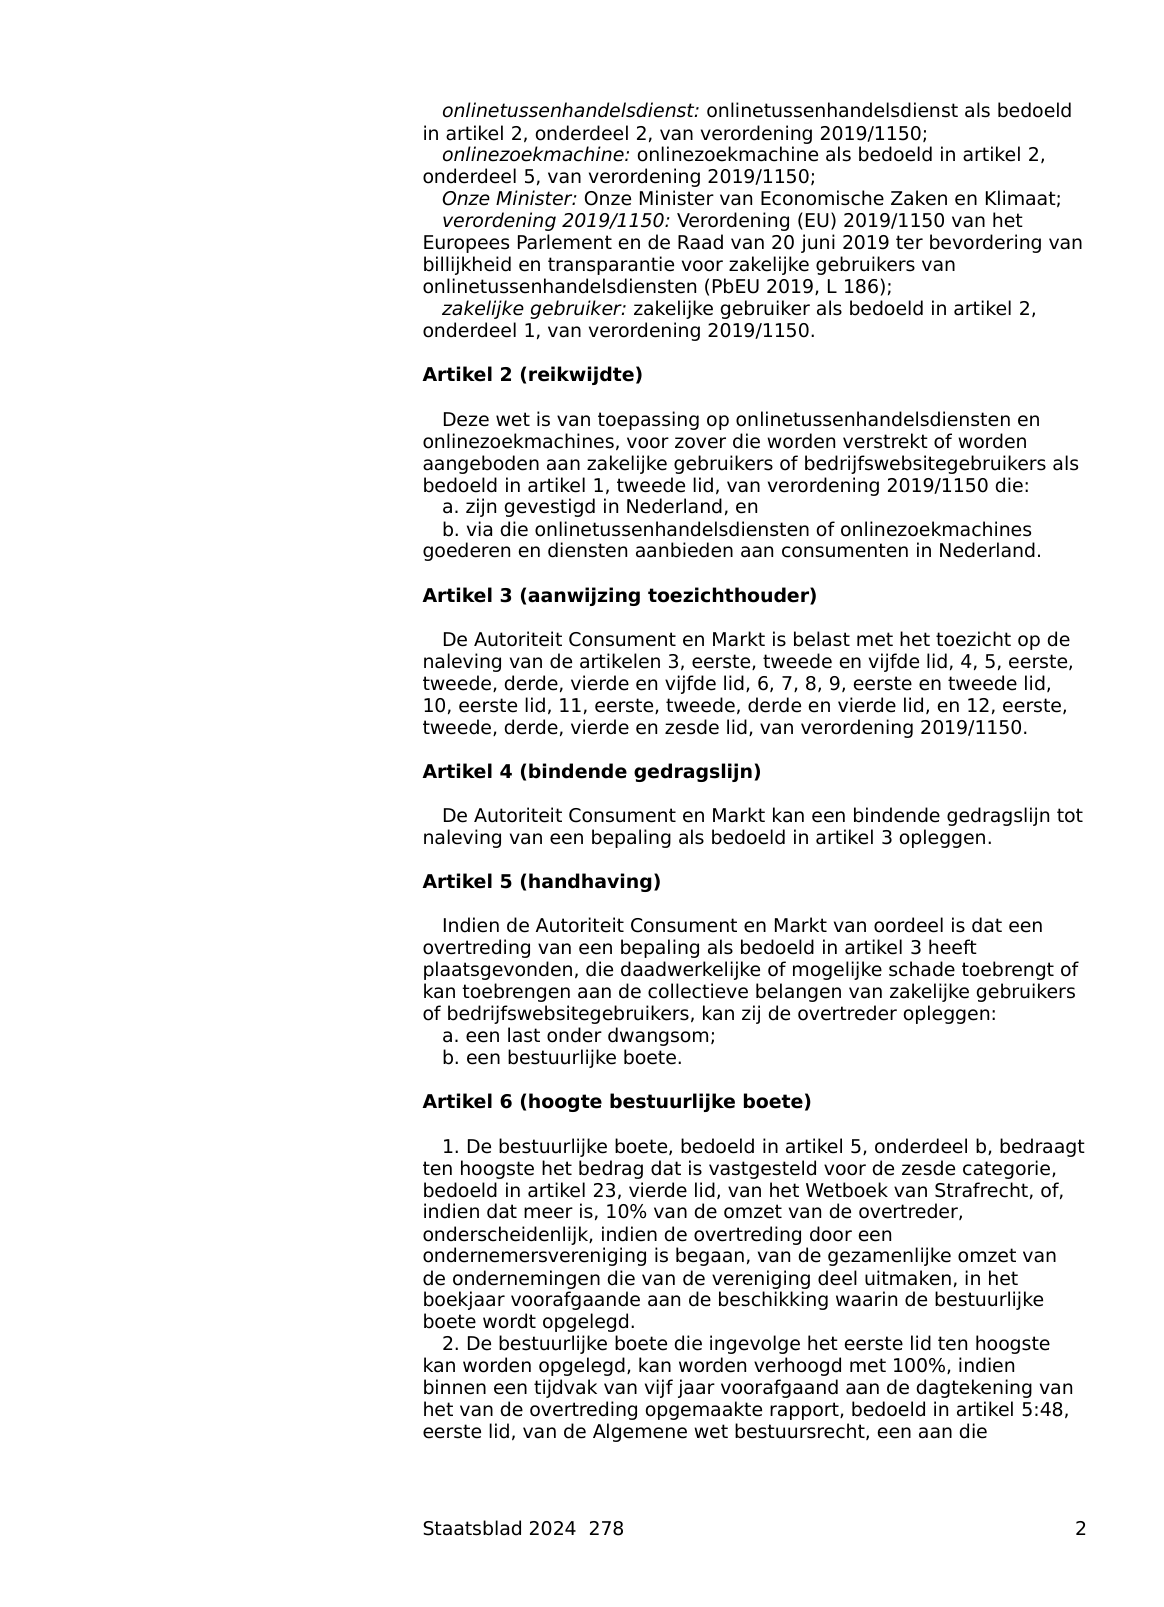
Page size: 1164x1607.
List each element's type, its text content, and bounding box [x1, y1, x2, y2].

text a. een last onder dwangsom; [422, 1025, 1087, 1047]
subtitle Artikel 4 (bindende gedragslijn) [422, 761, 1087, 783]
subtitle Artikel 3 (aanwijzing toezichthouder) [422, 584, 1087, 607]
text Indien de Autoriteit Consument en Markt van oordeel is dat een overtreding van een bepaling als bedoeld in artikel 3 heeft plaatsgevonden, die daadwerkelijke of mogelijke schade toebrengt of kan toebrengen aan de collectieve belangen van zakelijke gebruikers of bedrijfswebsitegebruikers, kan zij de overtreder opleggen: [422, 915, 1087, 1025]
text De Autoriteit Consument en Markt is belast met het toezicht op de naleving van de artikelen 3, eerste, tweede en vijfde lid, 4, 5, eerste, tweede, derde, vierde en vijfde lid, 6, 7, 8, 9, eerste en tweede lid, 10, eerste lid, 11, eerste, tweede, derde en vierde lid, en 12, eerste, tweede, derde, vierde en zesde lid, van verordening 2019/1150. [422, 629, 1087, 739]
text b. een bestuurlijke boete. [422, 1047, 1087, 1069]
text onlinetussenhandelsdienst: onlinetussenhandelsdienst als bedoeld in artikel 2, onderdeel 2, van verordening 2019/1150; [422, 100, 1087, 144]
text verordening 2019/1150: Verordening (EU) 2019/1150 van het Europees Parlement en de Raad van 20 juni 2019 ter bevordering van billijkheid en transparantie voor zakelijke gebruikers van onlinetussenhandelsdiensten (PbEU 2019, L 186); [422, 210, 1087, 298]
subtitle Artikel 6 (hoogte bestuurlijke boete) [422, 1091, 1087, 1113]
text zakelijke gebruiker: zakelijke gebruiker als bedoeld in artikel 2, onderdeel 1, van verordening 2019/1150. [422, 298, 1087, 342]
text De Autoriteit Consument en Markt kan een bindende gedragslijn tot naleving van een bepaling als bedoeld in artikel 3 opleggen. [422, 805, 1087, 849]
text 2. De bestuurlijke boete die ingevolge het eerste lid ten hoogste kan worden opgelegd, kan worden verhoogd met 100%, indien binnen een tijdvak van vijf jaar voorafgaand aan de dagtekening van het van de overtreding opgemaakte rapport, bedoeld in artikel 5:48, eerste lid, van de Algemene wet bestuursrecht, een aan die [422, 1333, 1087, 1443]
subtitle Artikel 5 (handhaving) [422, 871, 1087, 893]
text Deze wet is van toepassing op onlinetussenhandelsdiensten en onlinezoekmachines, voor zover die worden verstrekt of worden aangeboden aan zakelijke gebruikers of bedrijfswebsitegebruikers als bedoeld in artikel 1, tweede lid, van verordening 2019/1150 die: [422, 408, 1087, 496]
text Onze Minister: Onze Minister van Economische Zaken en Klimaat; [422, 188, 1087, 210]
subtitle Artikel 2 (reikwijdte) [422, 364, 1087, 386]
text a. zijn gevestigd in Nederland, en [422, 496, 1087, 518]
text 1. De bestuurlijke boete, bedoeld in artikel 5, onderdeel b, bedraagt ten hoogste het bedrag dat is vastgesteld voor de zesde categorie, bedoeld in artikel 23, vierde lid, van het Wetboek van Strafrecht, of, indien dat meer is, 10% van de omzet van de overtreder, onderscheidenlijk, indien de overtreding door een ondernemersvereniging is begaan, van de gezamenlijke omzet van de ondernemingen die van de vereniging deel uitmaken, in het boekjaar voorafgaande aan de beschikking waarin de bestuurlijke boete wordt opgelegd. [422, 1136, 1087, 1333]
text onlinezoekmachine: onlinezoekmachine als bedoeld in artikel 2, onderdeel 5, van verordening 2019/1150; [422, 144, 1087, 188]
text b. via die onlinetussenhandelsdiensten of onlinezoekmachines goederen en diensten aanbieden aan consumenten in Nederland. [422, 518, 1087, 562]
